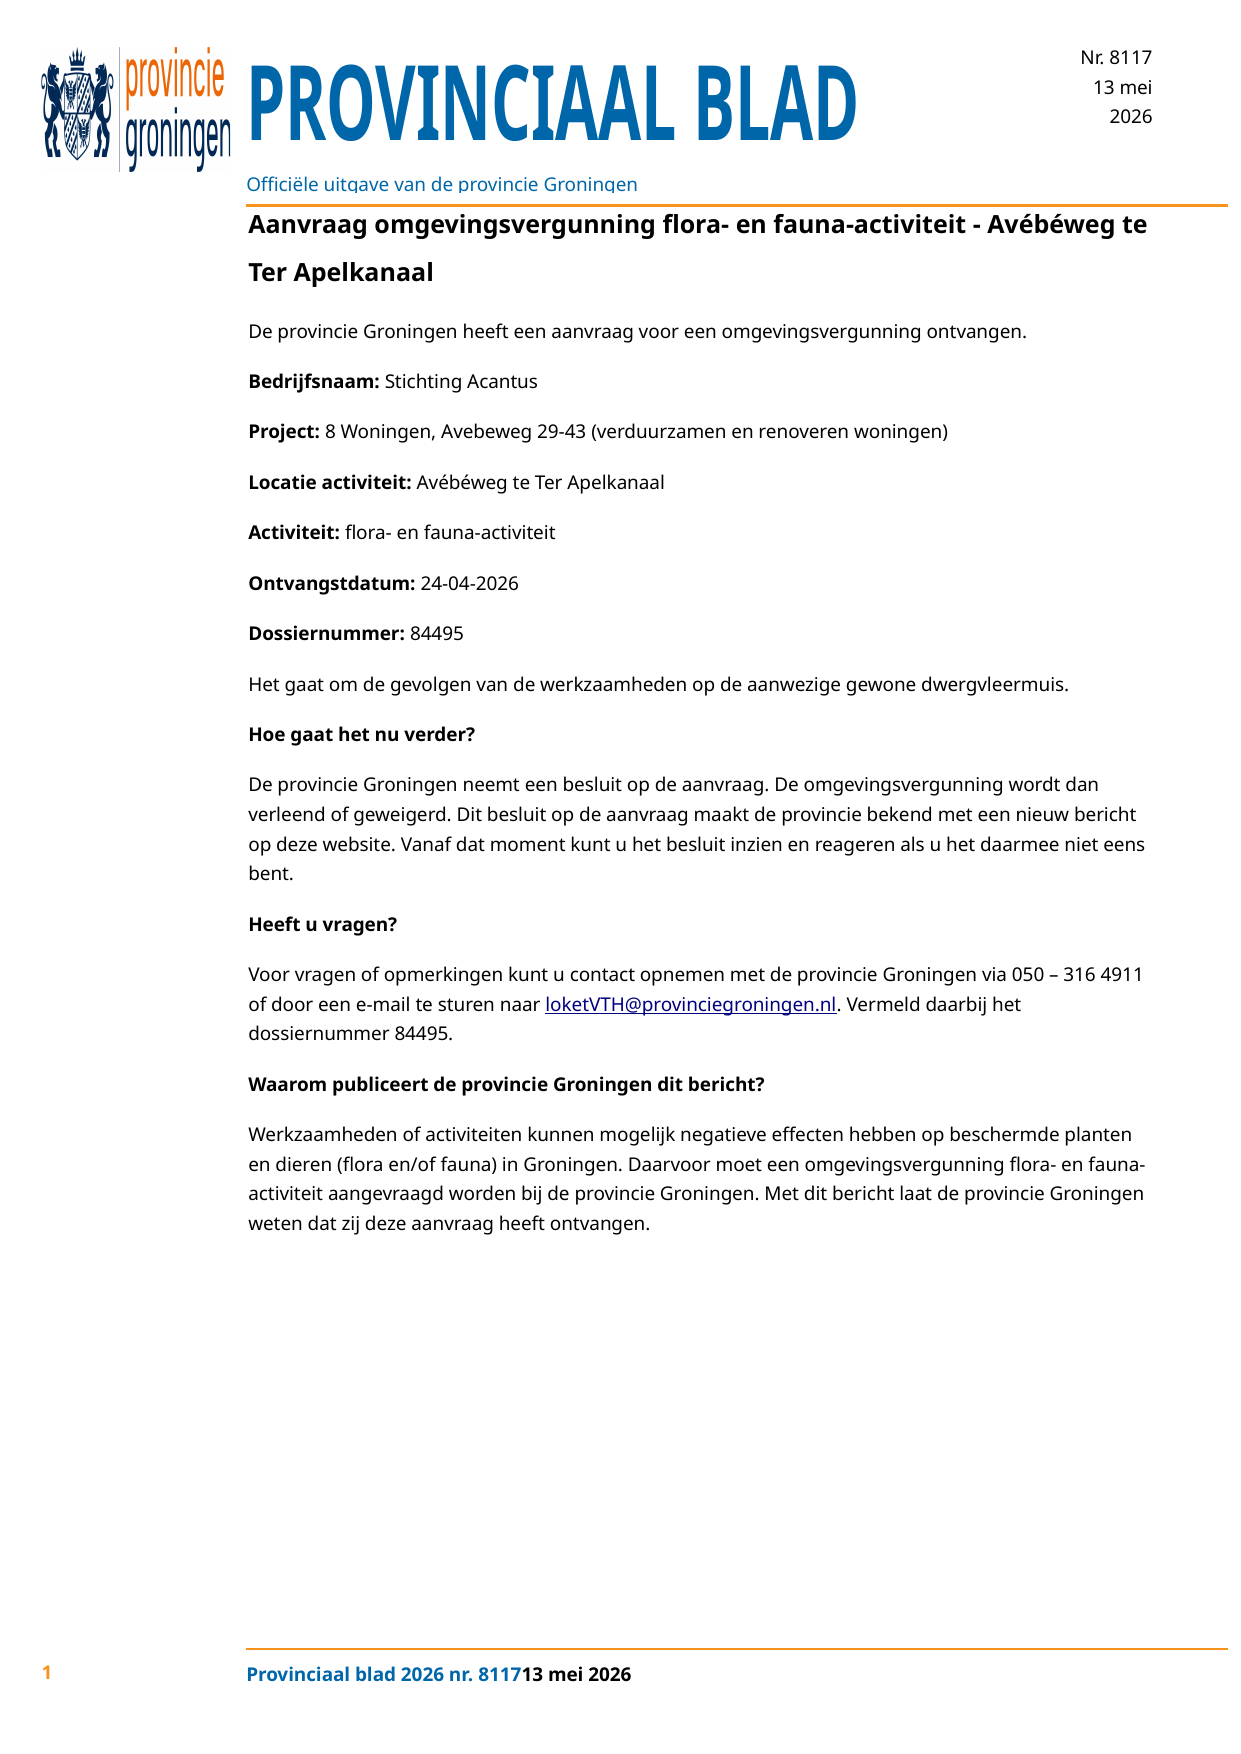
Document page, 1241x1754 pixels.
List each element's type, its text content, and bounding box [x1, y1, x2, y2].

text De provincie Groningen heeft een aanvraag voor een omgevingsvergunning ontvangen. [248, 318, 1152, 344]
text Ontvangstdatum: 24-04-2026 [248, 570, 1152, 596]
text Waarom publiceert de provincie Groningen dit bericht? [248, 1071, 1152, 1097]
text Hoe gaat het nu verder? [248, 721, 1152, 747]
picture [41, 47, 231, 172]
text Aanvraag omgevingsvergunning flora- en fauna-activiteit - Avébéweg te Ter Apelkanaal [248, 207, 1152, 288]
text Heeft u vragen? [248, 911, 1152, 937]
text Bedrijfsnaam: Stichting Acantus [248, 368, 1152, 394]
text Werkzaamheden of activiteiten kunnen mogelijk negatieve effecten hebben op beschermde planten en dieren (flora en/of fauna) in Groningen. Daarvoor moet een omgevingsvergunning flora- en fauna-activiteit aangevraagd worden bij de provincie Groningen. Met dit bericht laat de provincie Groningen weten dat zij deze aanvraag heeft ontvangen. [248, 1121, 1152, 1236]
text Het gaat om de gevolgen van de werkzaamheden op de aanwezige gewone dwergvleermuis. [248, 671, 1152, 697]
text Activiteit: flora- en fauna-activiteit [248, 519, 1152, 545]
text Dossiernummer: 84495 [248, 620, 1152, 646]
text Locatie activiteit: Avébéweg te Ter Apelkanaal [248, 469, 1152, 495]
text De provincie Groningen neemt een besluit op de aanvraag. De omgevingsvergunning wordt dan verleend of geweigerd. Dit besluit op de aanvraag maakt de provincie bekend met een nieuw bericht op deze website. Vanaf dat moment kunt u het besluit inzien en reageren als u het daarmee niet eens bent. [248, 772, 1152, 886]
text Project: 8 Woningen, Avebeweg 29-43 (verduurzamen en renoveren woningen) [248, 419, 1152, 444]
text Voor vragen of opmerkingen kunt u contact opnemen met de provincie Groningen via 050 – 316 4911 of door een e-mail te sturen naar loketVTH@provinciegroningen.nl. Vermeld daarbij het dossiernummer 84495. [248, 961, 1152, 1046]
